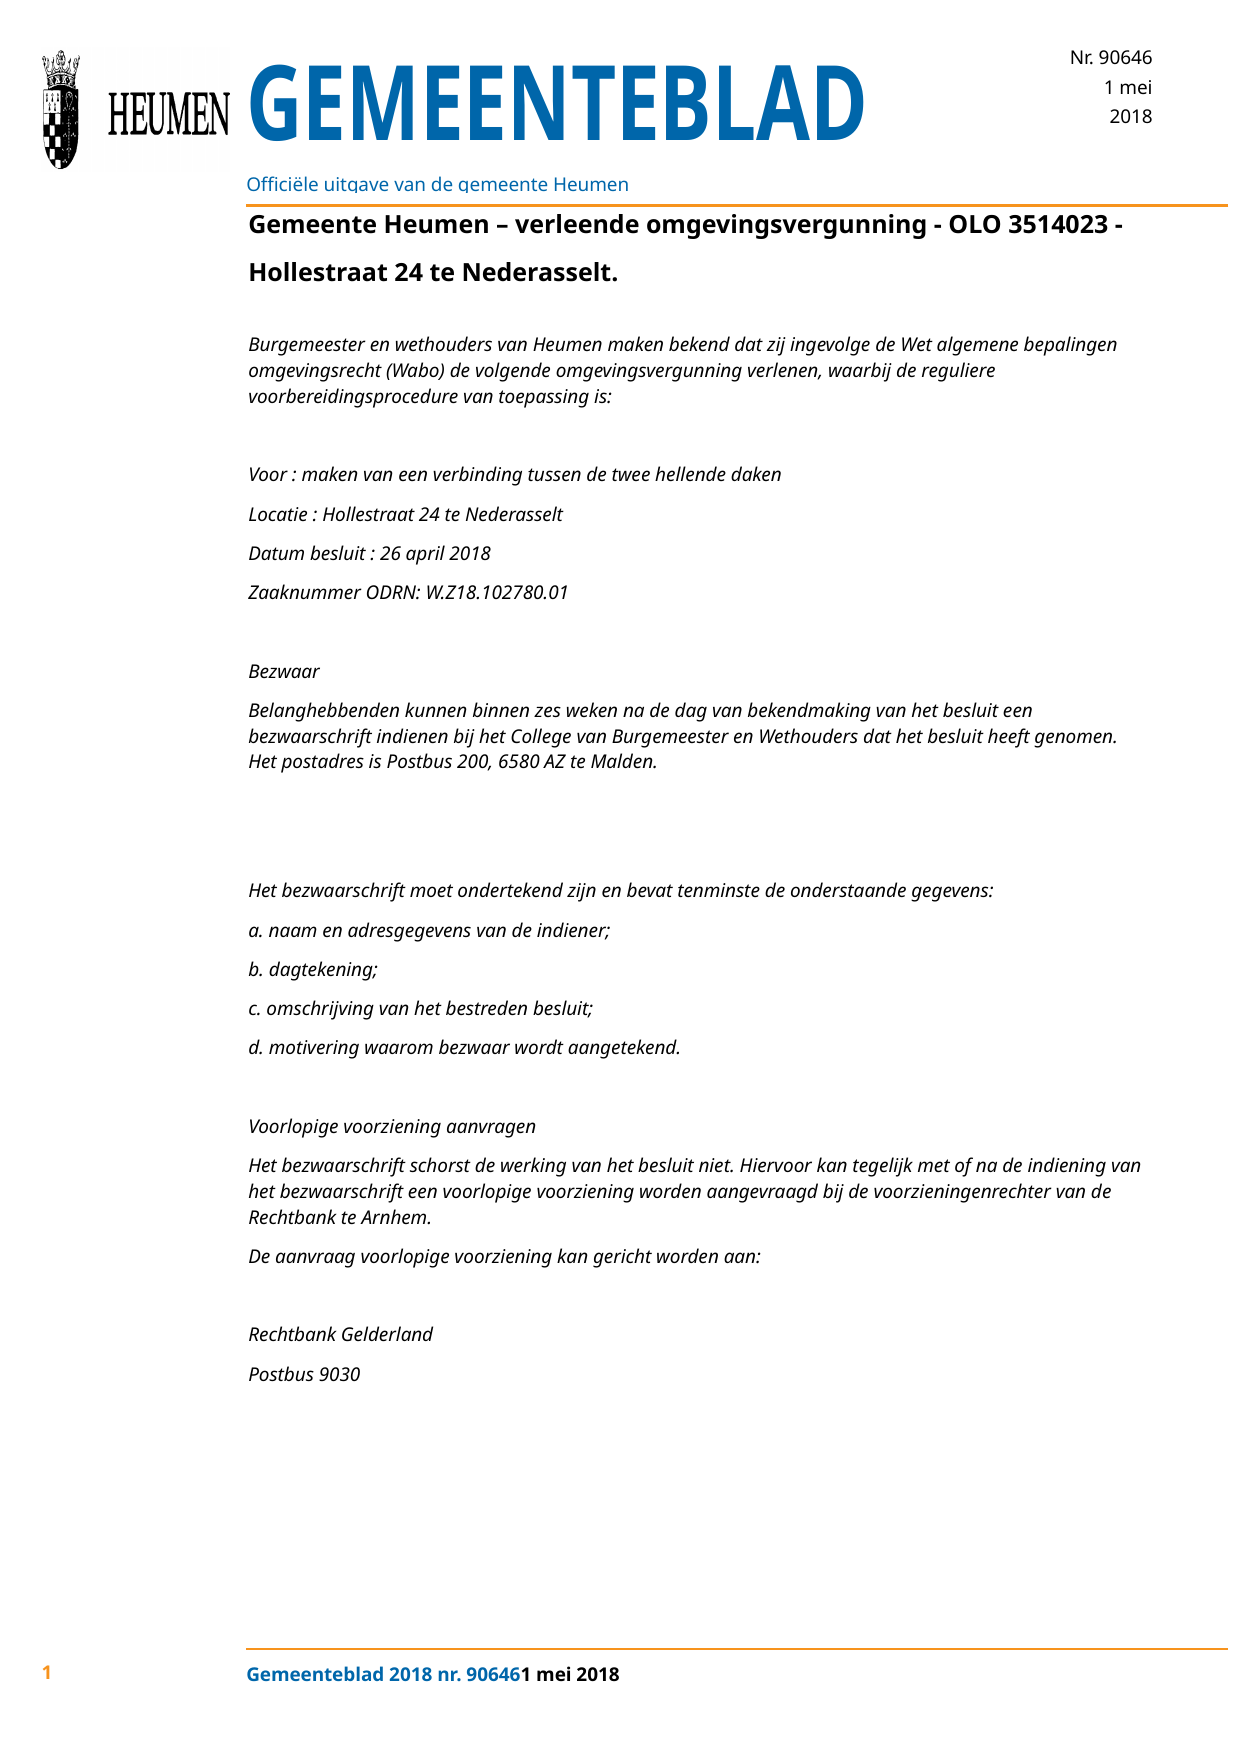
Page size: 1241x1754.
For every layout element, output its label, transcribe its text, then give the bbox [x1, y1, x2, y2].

text Rechtbank Gelderland [248, 1322, 1152, 1347]
text Datum besluit : 26 april 2018 [248, 540, 1152, 566]
text b. dagtekening; [248, 956, 1152, 982]
text Postbus 9030 [248, 1361, 1152, 1387]
text Belanghebbenden kunnen binnen zes weken na de dag van bekendmaking van het besluit een bezwaarschrift indienen bij het College van Burgemeester en Wethouders dat het besluit heeft genomen. Het postadres is Postbus 200, 6580 AZ te Malden. [248, 697, 1152, 774]
text Het bezwaarschrift schorst de werking van het besluit niet. Hiervoor kan tegelijk met of na de indiening van het bezwaarschrift een voorlopige voorziening worden aangevraagd bij de voorzieningenrechter van de Rechtbank te Arnhem. [248, 1152, 1152, 1229]
text Het bezwaarschrift moet ondertekend zijn en bevat tenminste de onderstaande gegevens: [248, 877, 1152, 903]
text d. motivering waarom bezwaar wordt aangetekend. [248, 1034, 1152, 1060]
text De aanvraag voorlopige voorziening kan gericht worden aan: [248, 1243, 1152, 1269]
picture [41, 47, 231, 172]
text Burgemeester en wethouders van Heumen maken bekend dat zij ingevolge de Wet algemene bepalingen omgevingsrecht (Wabo) de volgende omgevingsvergunning verlenen, waarbij de reguliere voorbereidingsprocedure van toepassing is: [248, 331, 1152, 409]
text Gemeente Heumen – verleende omgevingsvergunning - OLO 3514023 - Hollestraat 24 te Nederasselt. [248, 207, 1152, 288]
text c. omschrijving van het bestreden besluit; [248, 995, 1152, 1021]
text Bezwaar [248, 658, 1152, 683]
text Voorlopige voorziening aanvragen [248, 1113, 1152, 1139]
text Locatie : Hollestraat 24 te Nederasselt [248, 501, 1152, 526]
text Voor : maken van een verbinding tussen de twee hellende daken [248, 461, 1152, 487]
text Zaaknummer ODRN: W.Z18.102780.01 [248, 579, 1152, 605]
text a. naam en adresgegevens van de indiener; [248, 917, 1152, 942]
